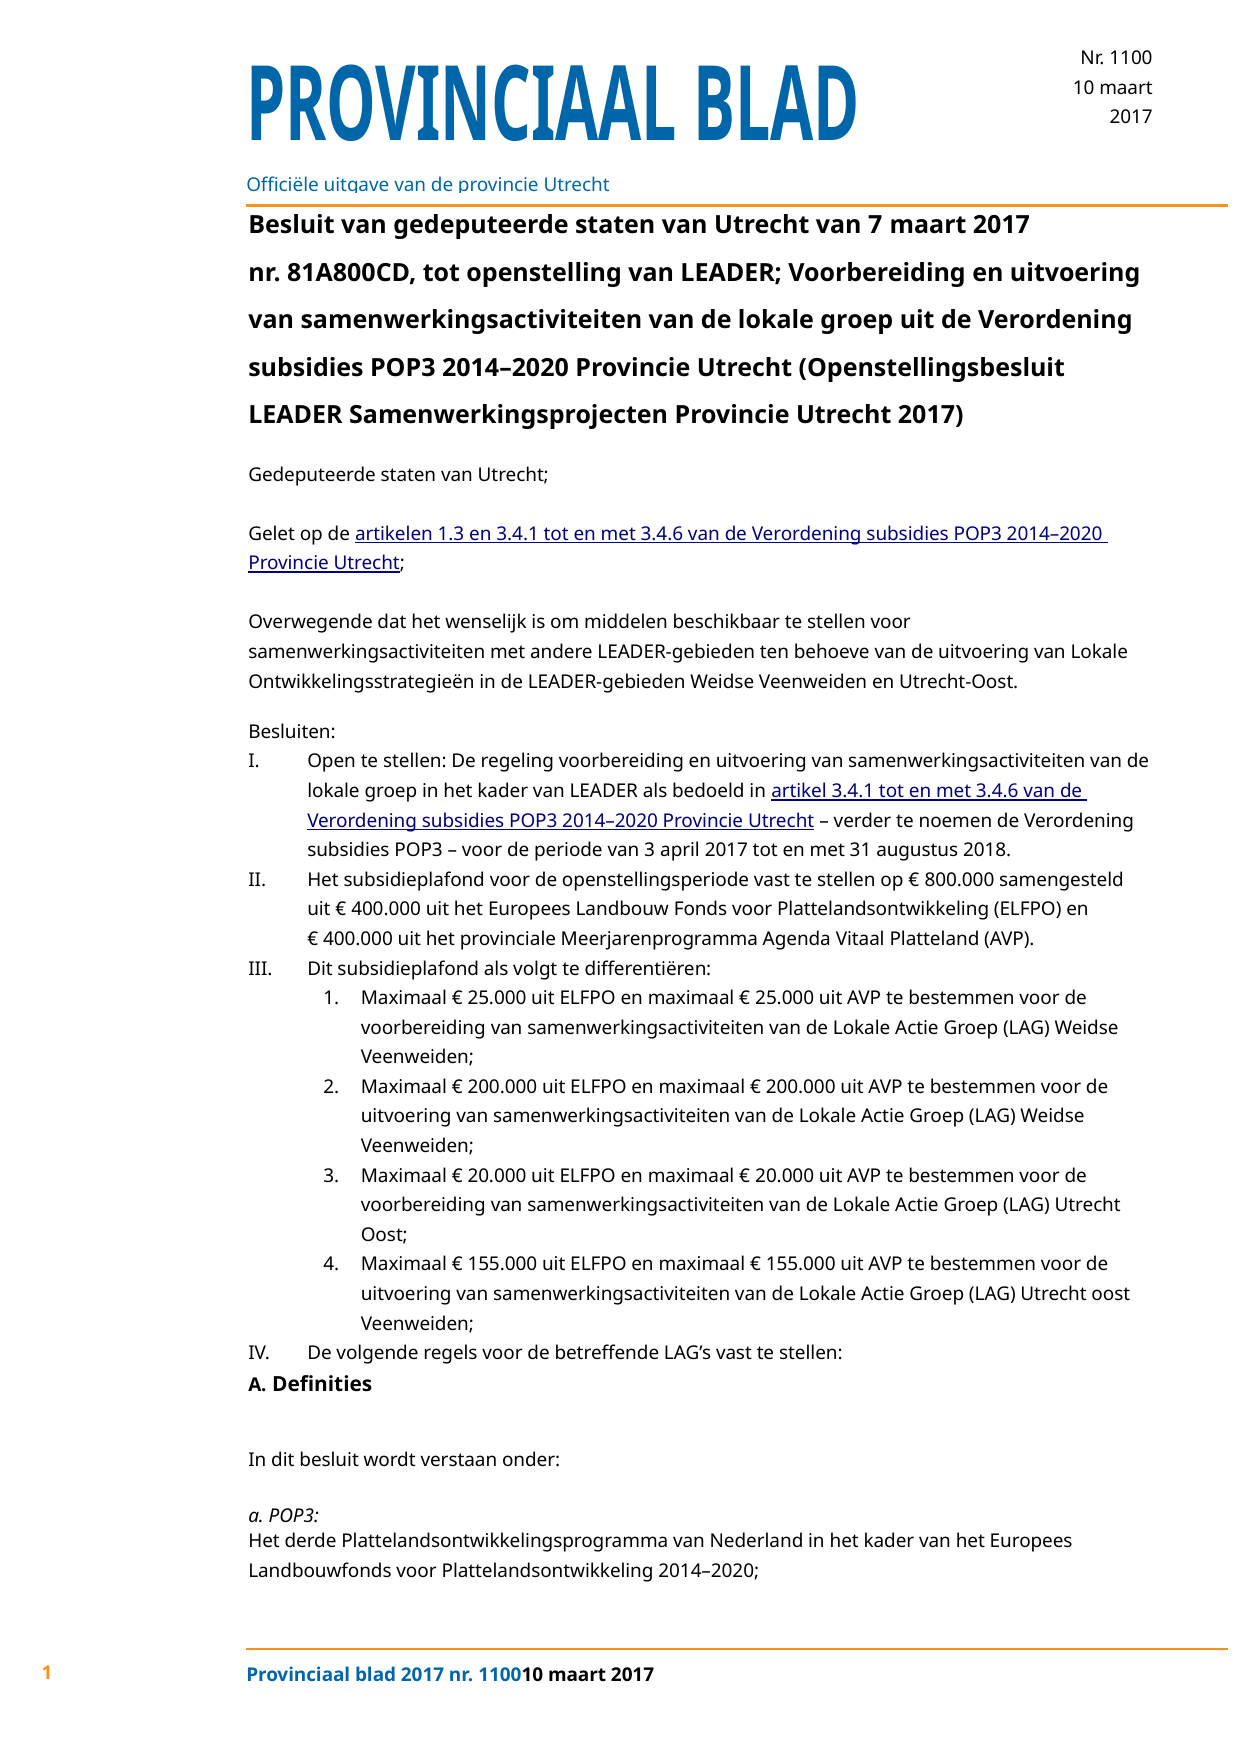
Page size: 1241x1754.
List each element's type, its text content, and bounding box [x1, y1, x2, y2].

text Besluit van gedeputeerde staten van Utrecht van 7 maart 2017 nr. 81A800CD, tot openstelling van LEADER; Voorbereiding en uitvoering van samenwerkingsactiviteiten van de lokale groep uit de Verordening subsidies POP3 2014–2020 Provincie Utrecht (Openstellingsbesluit LEADER Samenwerkingsprojecten Provincie Utrecht 2017) [248, 207, 1152, 431]
list Maximaal € 200.000 uit ELFPO en maximaal € 200.000 uit AVP te bestemmen voor de uitvoering van samenwerkingsactiviteiten van de Lokale Actie Groep (LAG) Weidse Veenweiden; [323, 1073, 1152, 1158]
text A. Definities [248, 1369, 1152, 1397]
text Het derde Plattelandsontwikkelingsprogramma van Nederland in het kader van het Europees Landbouwfonds voor Plattelandsontwikkeling 2014–2020; [248, 1528, 1152, 1583]
list Dit subsidieplafond als volgt te differentiëren: [248, 955, 1152, 981]
text Gedeputeerde staten van Utrecht; [248, 461, 1152, 486]
picture [41, 47, 231, 172]
list Maximaal € 155.000 uit ELFPO en maximaal € 155.000 uit AVP te bestemmen voor de uitvoering van samenwerkingsactiviteiten van de Lokale Actie Groep (LAG) Utrecht oost Veenweiden; [323, 1251, 1152, 1336]
list De volgende regels voor de betreffende LAG’s vast te stellen: [248, 1339, 1152, 1365]
list Open te stellen: De regeling voorbereiding en uitvoering van samenwerkingsactiviteiten van de lokale groep in het kader van LEADER als bedoeld in artikel 3.4.1 tot en met 3.4.6 van de Verordening subsidies POP3 2014–2020 Provincie Utrecht – verder te noemen de Verordening subsidies POP3 – voor de periode van 3 april 2017 tot en met 31 augustus 2018. [248, 748, 1152, 862]
list Maximaal € 20.000 uit ELFPO en maximaal € 20.000 uit AVP te bestemmen voor de voorbereiding van samenwerkingsactiviteiten van de Lokale Actie Groep (LAG) Utrecht Oost; [323, 1162, 1152, 1247]
text In dit besluit wordt verstaan onder: [248, 1447, 1152, 1472]
list Maximaal € 25.000 uit ELFPO en maximaal € 25.000 uit AVP te bestemmen voor de voorbereiding van samenwerkingsactiviteiten van de Lokale Actie Groep (LAG) Weidse Veenweiden; [323, 984, 1152, 1069]
text Gelet op de artikelen 1.3 en 3.4.1 tot en met 3.4.6 van de Verordening subsidies POP3 2014–2020 Provincie Utrecht; [248, 520, 1152, 575]
list Het subsidieplafond voor de openstellingsperiode vast te stellen op € 800.000 samengesteld uit € 400.000 uit het Europees Landbouw Fonds voor Plattelandsontwikkeling (ELFPO) en € 400.000 uit het provinciale Meerjarenprogramma Agenda Vitaal Platteland (AVP). [248, 866, 1152, 951]
text Overwegende dat het wenselijk is om middelen beschikbaar te stellen voor samenwerkingsactiviteiten met andere LEADER-gebieden ten behoeve van de uitvoering van Lokale Ontwikkelingsstrategieën in de LEADER-gebieden Weidse Veenweiden en Utrecht-Oost. [248, 609, 1152, 693]
text Besluiten: [248, 718, 1152, 744]
text a. POP3: [248, 1502, 1152, 1528]
